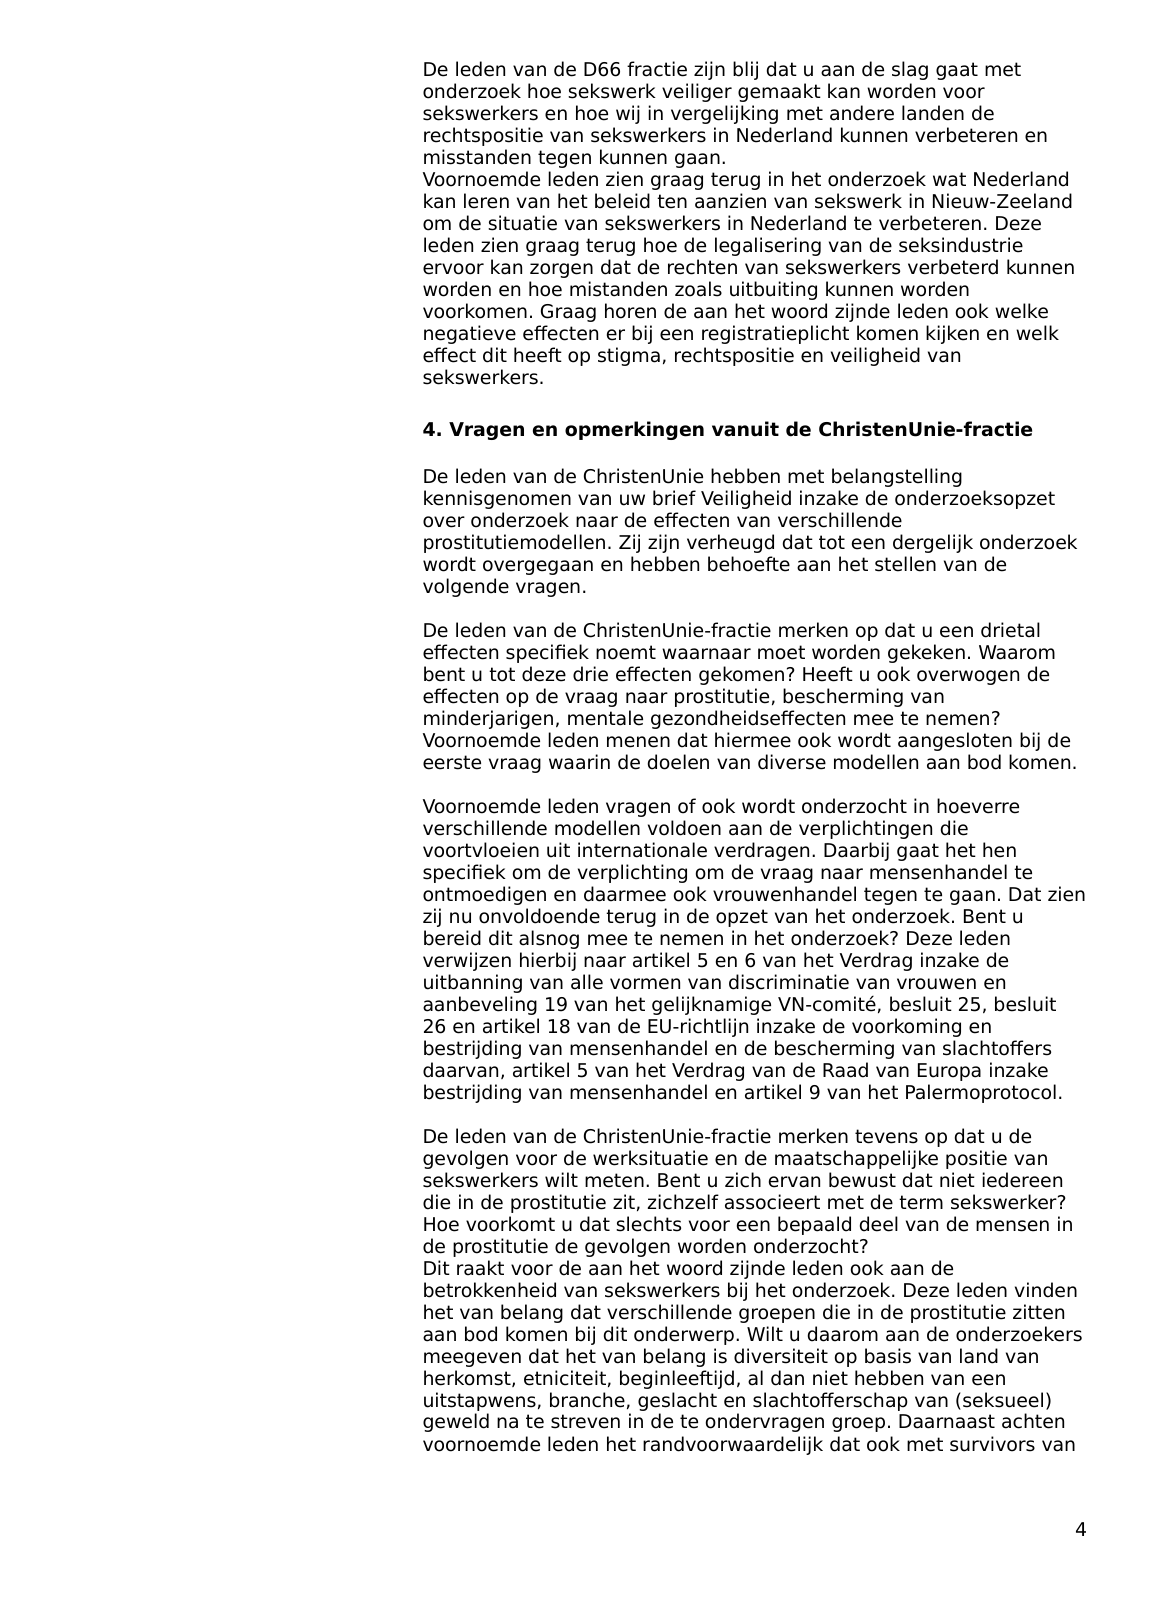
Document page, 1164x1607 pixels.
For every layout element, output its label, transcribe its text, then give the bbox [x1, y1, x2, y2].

text Dit raakt voor de aan het woord zijnde leden ook aan de betrokkenheid van sekswerkers bij het onderzoek. Deze leden vinden het van belang dat verschillende groepen die in de prostitutie zitten aan bod komen bij dit onderwerp. Wilt u daarom aan de onderzoekers meegeven dat het van belang is diversiteit op basis van land van herkomst, etniciteit, beginleeftijd, al dan niet hebben van een uitstapwens, branche, geslacht en slachtofferschap van (seksueel) geweld na te streven in de te ondervragen groep. Daarnaast achten voornoemde leden het randvoorwaardelijk dat ook met survivors van [422, 1258, 1087, 1455]
text De leden van de ChristenUnie-fractie merken op dat u een drietal effecten specifiek noemt waarnaar moet worden gekeken. Waarom bent u tot deze drie effecten gekomen? Heeft u ook overwogen de effecten op de vraag naar prostitutie, bescherming van minderjarigen, mentale gezondheidseffecten mee te nemen? Voornoemde leden menen dat hiermee ook wordt aangesloten bij de eerste vraag waarin de doelen van diverse modellen aan bod komen. [422, 620, 1087, 774]
text Voornoemde leden zien graag terug in het onderzoek wat Nederland kan leren van het beleid ten aanzien van sekswerk in Nieuw-Zeeland om de situatie van sekswerkers in Nederland te verbeteren. Deze leden zien graag terug hoe de legalisering van de seksindustrie ervoor kan zorgen dat de rechten van sekswerkers verbeterd kunnen worden en hoe mistanden zoals uitbuiting kunnen worden voorkomen. Graag horen de aan het woord zijnde leden ook welke negatieve effecten er bij een registratieplicht komen kijken en welk effect dit heeft op stigma, rechtspositie en veiligheid van sekswerkers. [422, 169, 1087, 389]
subtitle 4. Vragen en opmerkingen vanuit de ChristenUnie-fractie [422, 419, 1087, 441]
text De leden van de ChristenUnie-fractie merken tevens op dat u de gevolgen voor de werksituatie en de maatschappelijke positie van sekswerkers wilt meten. Bent u zich ervan bewust dat niet iedereen die in de prostitutie zit, zichzelf associeert met de term sekswerker? Hoe voorkomt u dat slechts voor een bepaald deel van de mensen in de prostitutie de gevolgen worden onderzocht? [422, 1126, 1087, 1258]
text Voornoemde leden vragen of ook wordt onderzocht in hoeverre verschillende modellen voldoen aan de verplichtingen die voortvloeien uit internationale verdragen. Daarbij gaat het hen specifiek om de verplichting om de vraag naar mensenhandel te ontmoedigen en daarmee ook vrouwenhandel tegen te gaan. Dat zien zij nu onvoldoende terug in de opzet van het onderzoek. Bent u bereid dit alsnog mee te nemen in het onderzoek? Deze leden verwijzen hierbij naar artikel 5 en 6 van het Verdrag inzake de uitbanning van alle vormen van discriminatie van vrouwen en aanbeveling 19 van het gelijknamige VN-comité, besluit 25, besluit 26 en artikel 18 van de EU-richtlijn inzake de voorkoming en bestrijding van mensenhandel en de bescherming van slachtoffers daarvan, artikel 5 van het Verdrag van de Raad van Europa inzake bestrijding van mensenhandel en artikel 9 van het Palermoprotocol. [422, 796, 1087, 1103]
text De leden van de D66 fractie zijn blij dat u aan de slag gaat met onderzoek hoe sekswerk veiliger gemaakt kan worden voor sekswerkers en hoe wij in vergelijking met andere landen de rechtspositie van sekswerkers in Nederland kunnen verbeteren en misstanden tegen kunnen gaan. [422, 59, 1087, 169]
text De leden van de ChristenUnie hebben met belangstelling kennisgenomen van uw brief Veiligheid inzake de onderzoeksopzet over onderzoek naar de effecten van verschillende prostitutiemodellen. Zij zijn verheugd dat tot een dergelijk onderzoek wordt overgegaan en hebben behoefte aan het stellen van de volgende vragen. [422, 466, 1087, 598]
